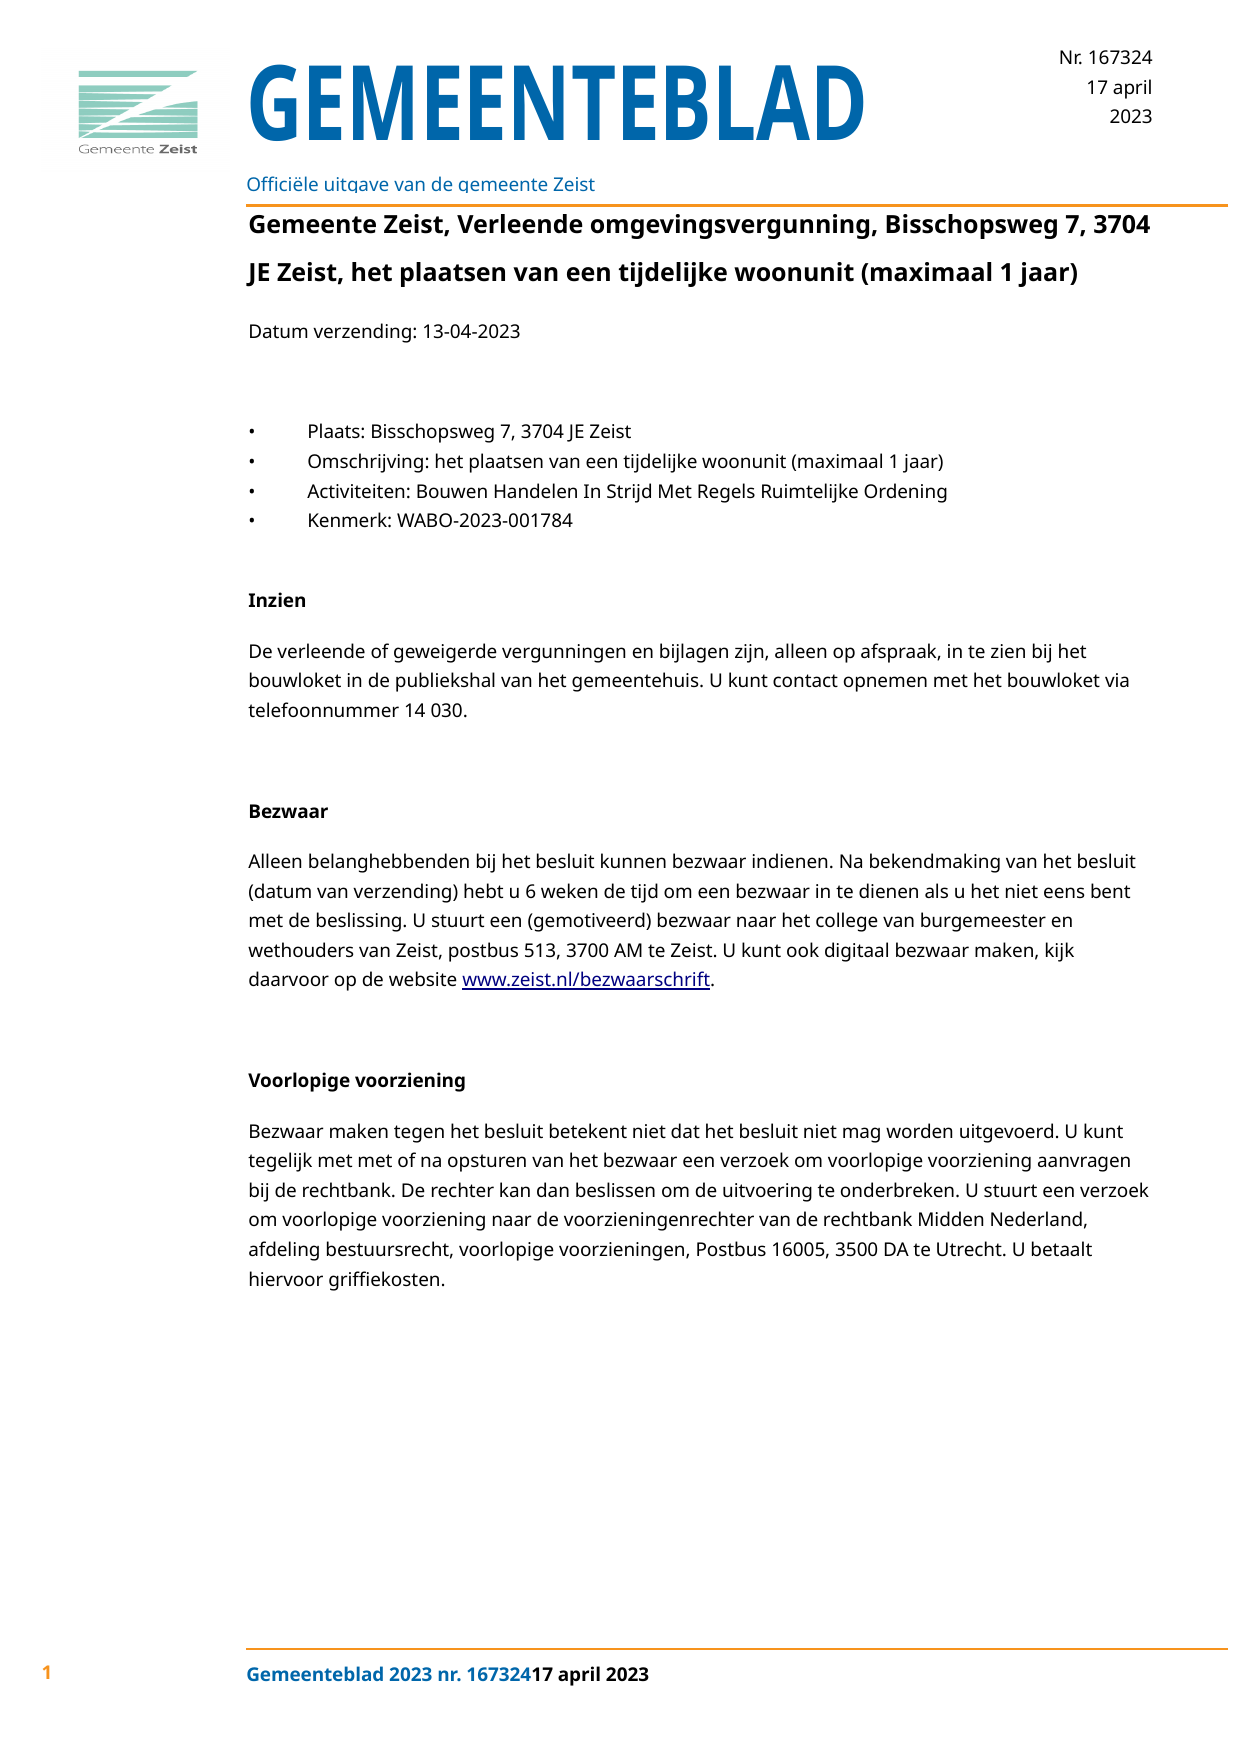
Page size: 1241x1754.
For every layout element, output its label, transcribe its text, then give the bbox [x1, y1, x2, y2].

text Inzien [248, 587, 1152, 613]
list Activiteiten: Bouwen Handelen In Strijd Met Regels Ruimtelijke Ordening [248, 478, 1152, 504]
list Kenmerk: WABO-2023-001784 [248, 507, 1152, 533]
text Gemeente Zeist, Verleende omgevingsvergunning, Bisschopsweg 7, 3704 JE Zeist, het plaatsen van een tijdelijke woonunit (maximaal 1 jaar) [248, 207, 1152, 288]
text Datum verzending: 13-04-2023 [248, 318, 1152, 344]
text Alleen belanghebbenden bij het besluit kunnen bezwaar indienen. Na bekendmaking van het besluit (datum van verzending) hebt u 6 weken de tijd om een bezwaar in te dienen als u het niet eens bent met de beslissing. U stuurt een (gemotiveerd) bezwaar naar het college van burgemeester en wethouders van Zeist, postbus 513, 3700 AM te Zeist. U kunt ook digitaal bezwaar maken, kijk daarvoor op de website www.zeist.nl/bezwaarschrift. [248, 848, 1152, 992]
text Bezwaar [248, 798, 1152, 824]
text Voorlopige voorziening [248, 1067, 1152, 1093]
picture [41, 47, 231, 172]
text De verleende of geweigerde vergunningen en bijlagen zijn, alleen op afspraak, in te zien bij het bouwloket in de publiekshal van het gemeentehuis. U kunt contact opnemen met het bouwloket via telefoonnummer 14 030. [248, 638, 1152, 723]
list Omschrijving: het plaatsen van een tijdelijke woonunit (maximaal 1 jaar) [248, 448, 1152, 474]
list Plaats: Bisschopsweg 7, 3704 JE Zeist [248, 419, 1152, 444]
text Bezwaar maken tegen het besluit betekent niet dat het besluit niet mag worden uitgevoerd. U kunt tegelijk met met of na opsturen van het bezwaar een verzoek om voorlopige voorziening aanvragen bij de rechtbank. De rechter kan dan beslissen om de uitvoering te onderbreken. U stuurt een verzoek om voorlopige voorziening naar de voorzieningenrechter van de rechtbank Midden Nederland, afdeling bestuursrecht, voorlopige voorzieningen, Postbus 16005, 3500 DA te Utrecht. U betaalt hiervoor griffiekosten. [248, 1118, 1152, 1292]
